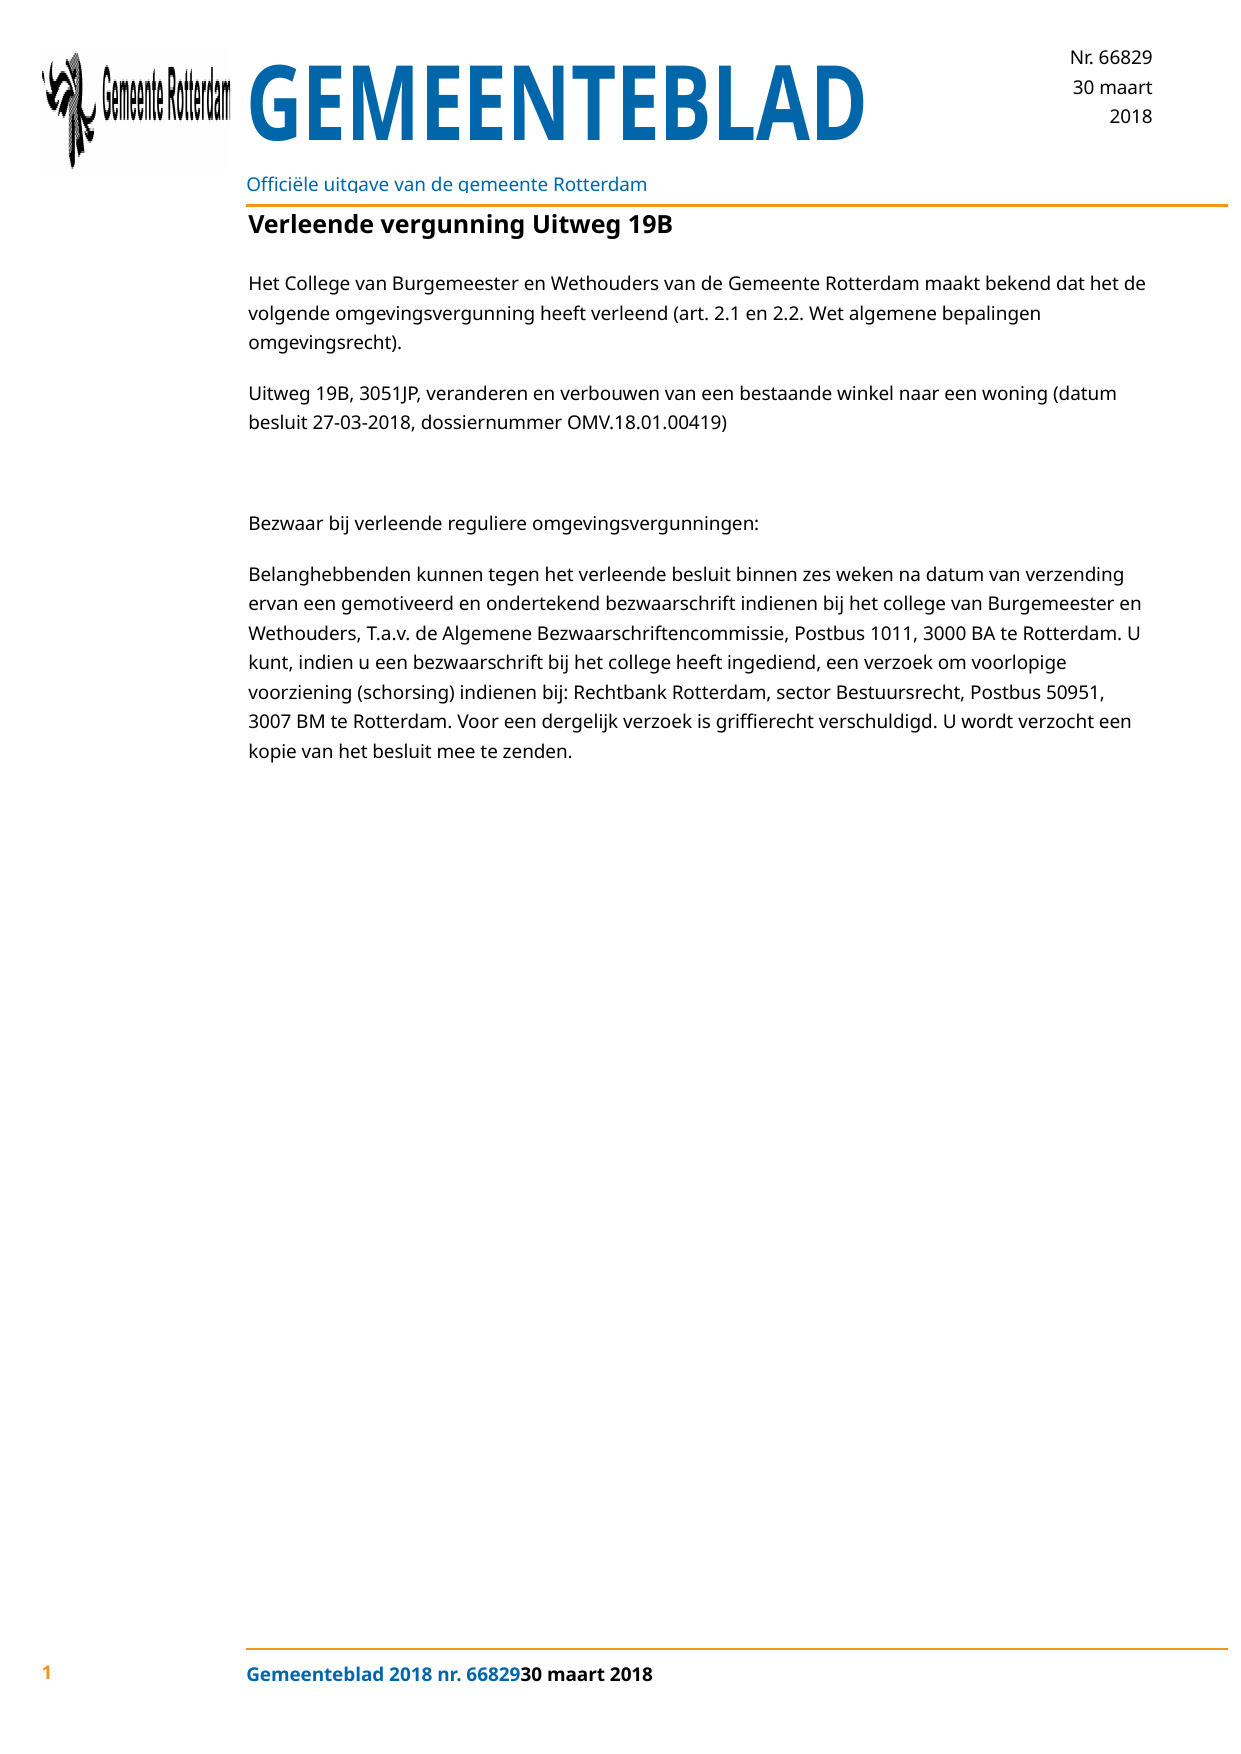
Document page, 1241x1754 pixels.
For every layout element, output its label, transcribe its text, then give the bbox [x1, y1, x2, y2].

picture [41, 47, 231, 172]
text Uitweg 19B, 3051JP, veranderen en verbouwen van een bestaande winkel naar een woning (datum besluit 27-03-2018, dossiernummer OMV.18.01.00419) [248, 380, 1152, 435]
text Bezwaar bij verleende reguliere omgevingsvergunningen: [248, 510, 1152, 536]
text Belanghebbenden kunnen tegen het verleende besluit binnen zes weken na datum van verzending ervan een gemotiveerd en ondertekend bezwaarschrift indienen bij het college van Burgemeester en Wethouders, T.a.v. de Algemene Bezwaarschriftencommissie, Postbus 1011, 3000 BA te Rotterdam. U kunt, indien u een bezwaarschrift bij het college heeft ingediend, een verzoek om voorlopige voorziening (schorsing) indienen bij: Rechtbank Rotterdam, sector Bestuursrecht, Postbus 50951, 3007 BM te Rotterdam. Voor een dergelijk verzoek is griffierecht verschuldigd. U wordt verzocht een kopie van het besluit mee te zenden. [248, 561, 1152, 764]
text Verleende vergunning Uitweg 19B [248, 207, 1152, 241]
text Het College van Burgemeester en Wethouders van de Gemeente Rotterdam maakt bekend dat het de volgende omgevingsvergunning heeft verleend (art. 2.1 en 2.2. Wet algemene bepalingen omgevingsrecht). [248, 270, 1152, 355]
